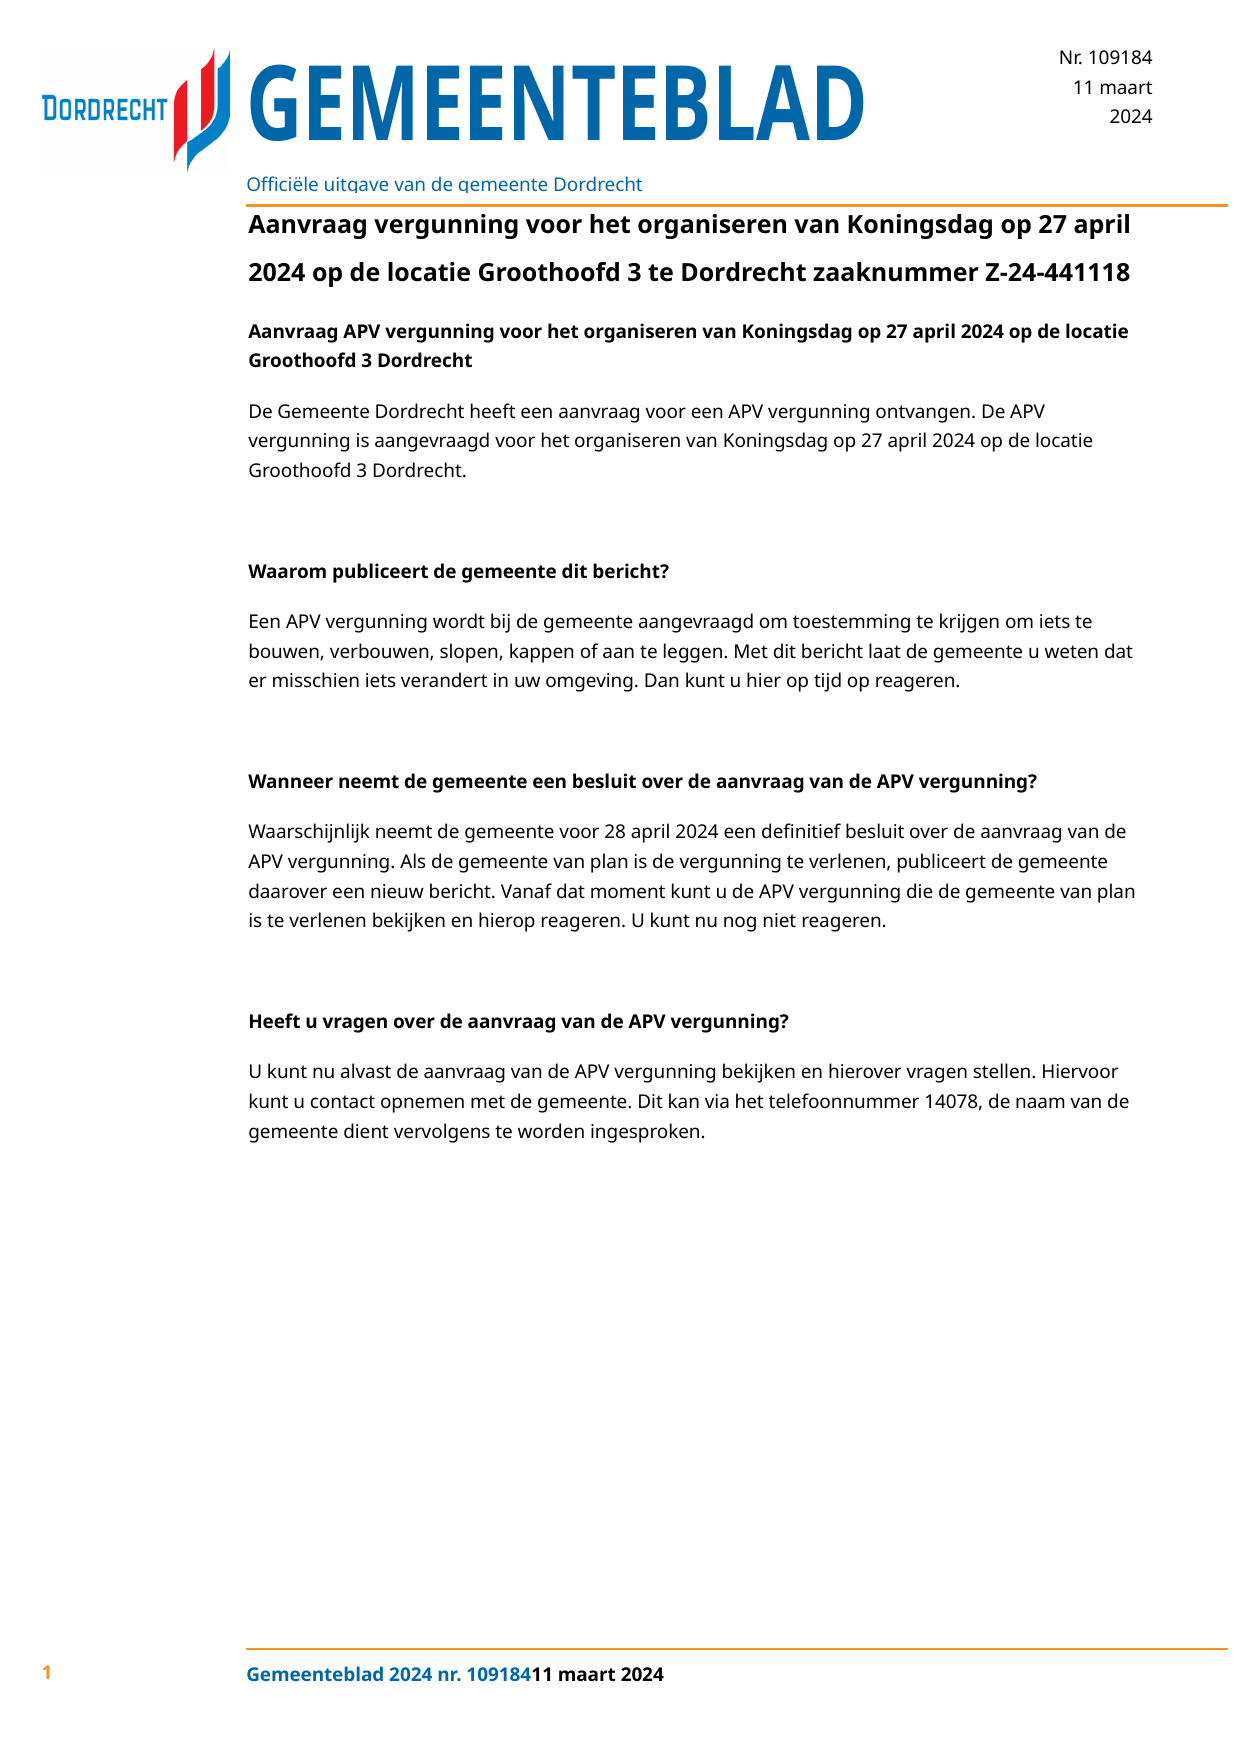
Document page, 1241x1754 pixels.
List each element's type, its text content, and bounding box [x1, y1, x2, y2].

text Waarschijnlijk neemt de gemeente voor 28 april 2024 een definitief besluit over de aanvraag van de APV vergunning. Als de gemeente van plan is de vergunning te verlenen, publiceert de gemeente daarover een nieuw bericht. Vanaf dat moment kunt u de APV vergunning die de gemeente van plan is te verlenen bekijken en hierop reageren. U kunt nu nog niet reageren. [248, 819, 1152, 933]
picture [41, 47, 231, 172]
text Een APV vergunning wordt bij de gemeente aangevraagd om toestemming te krijgen om iets te bouwen, verbouwen, slopen, kappen of aan te leggen. Met dit bericht laat de gemeente u weten dat er misschien iets verandert in uw omgeving. Dan kunt u hier op tijd op reageren. [248, 608, 1152, 693]
text Heeft u vragen over de aanvraag van de APV vergunning? [248, 1008, 1152, 1034]
text Wanneer neemt de gemeente een besluit over de aanvraag van de APV vergunning? [248, 768, 1152, 794]
text U kunt nu alvast de aanvraag van de APV vergunning bekijken en hierover vragen stellen. Hiervoor kunt u contact opnemen met de gemeente. Dit kan via het telefoonnummer 14078, de naam van de gemeente dient vervolgens te worden ingesproken. [248, 1059, 1152, 1144]
text Aanvraag vergunning voor het organiseren van Koningsdag op 27 april 2024 op de locatie Groothoofd 3 te Dordrecht zaaknummer Z-24-441118 [248, 207, 1152, 288]
text Waarom publiceert de gemeente dit bericht? [248, 558, 1152, 584]
text De Gemeente Dordrecht heeft een aanvraag voor een APV vergunning ontvangen. De APV vergunning is aangevraagd voor het organiseren van Koningsdag op 27 april 2024 op de locatie Groothoofd 3 Dordrecht. [248, 398, 1152, 483]
text Aanvraag APV vergunning voor het organiseren van Koningsdag op 27 april 2024 op de locatie Groothoofd 3 Dordrecht [248, 318, 1152, 373]
